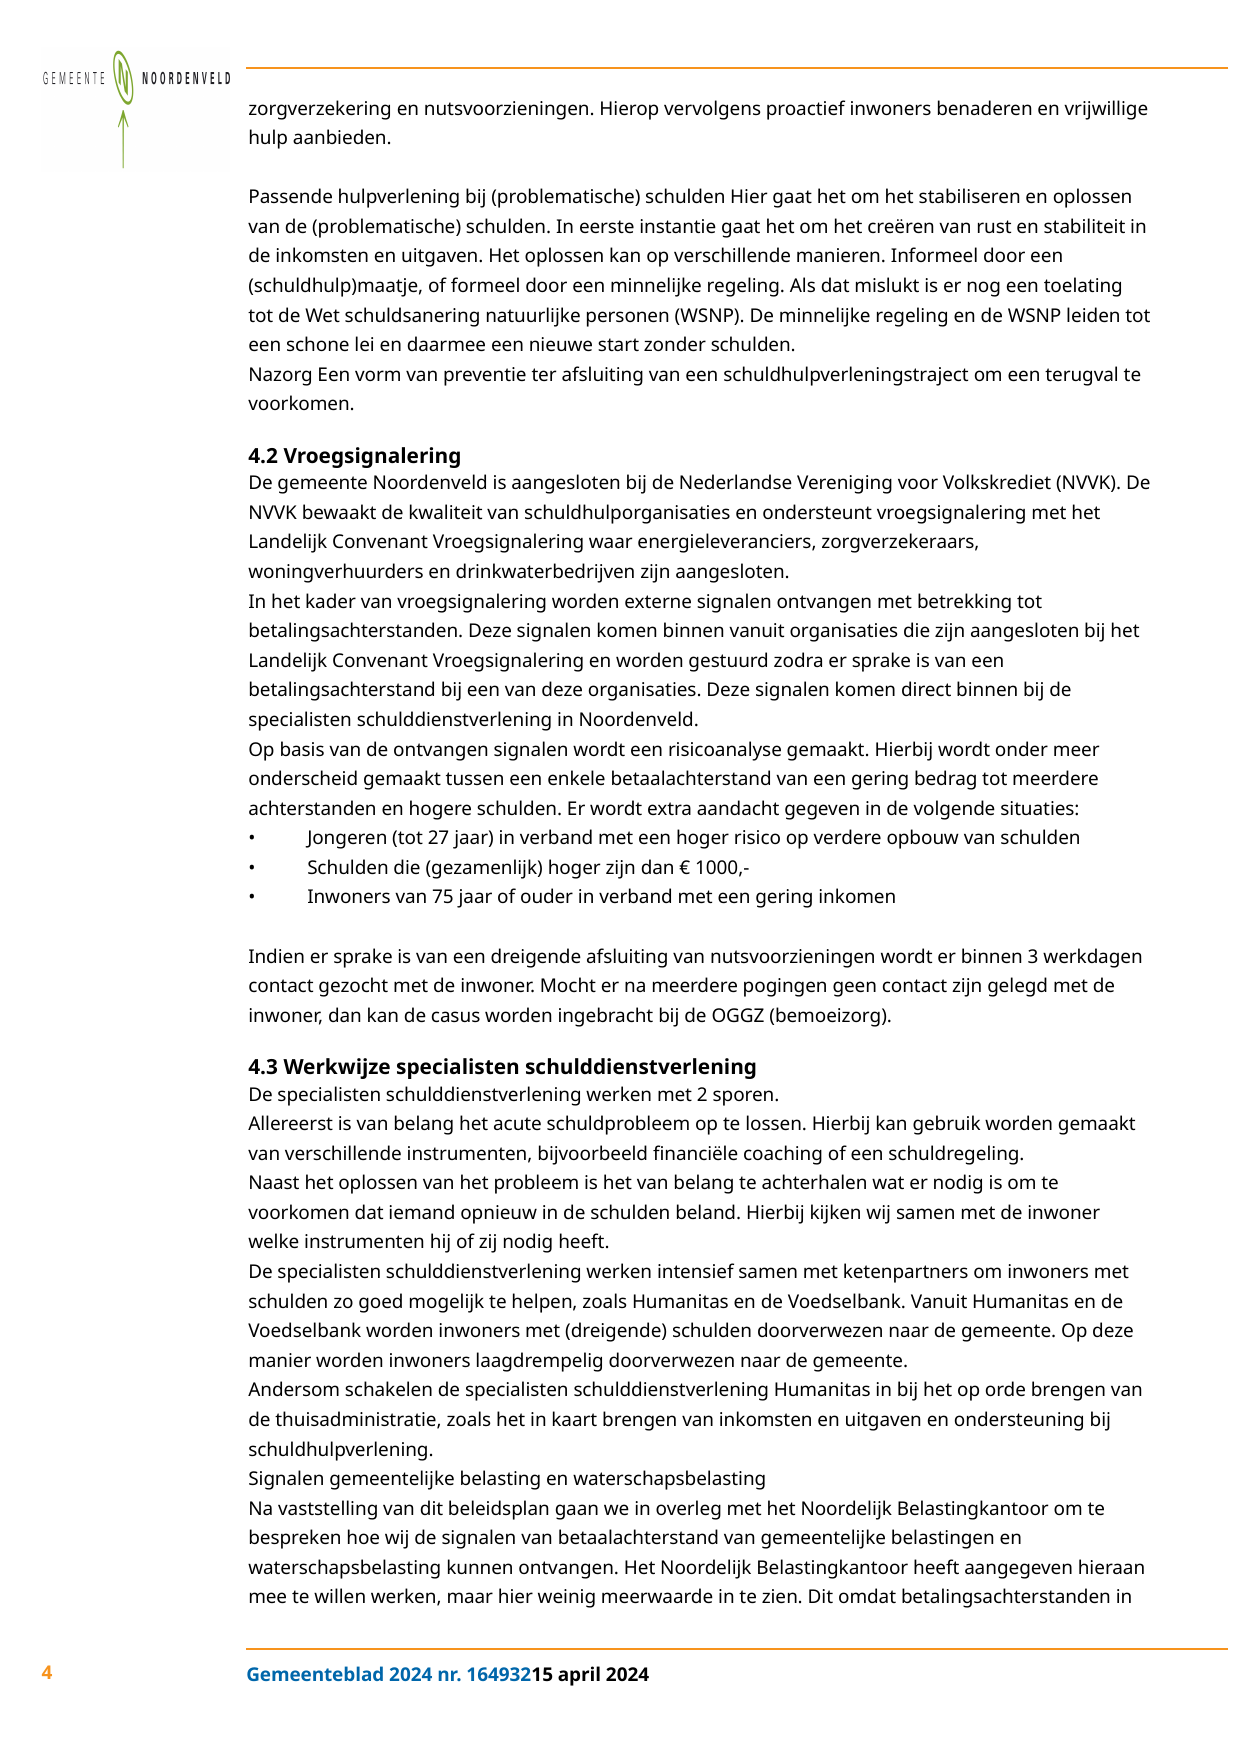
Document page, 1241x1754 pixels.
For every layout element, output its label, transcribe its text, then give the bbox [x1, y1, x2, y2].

text Na vaststelling van dit beleidsplan gaan we in overleg met het Noordelijk Belastingkantoor om te bespreken hoe wij de signalen van betaalachterstand van gemeentelijke belastingen en waterschapsbelasting kunnen ontvangen. Het Noordelijk Belastingkantoor heeft aangegeven hieraan mee te willen werken, maar hier weinig meerwaarde in te zien. Dit omdat betalingsachterstanden in [248, 1495, 1152, 1609]
text Indien er sprake is van een dreigende afsluiting van nutsvoorzieningen wordt er binnen 3 werkdagen contact gezocht met de inwoner. Mocht er na meerdere pogingen geen contact zijn gelegd met de inwoner, dan kan de casus worden ingebracht bij de OGGZ (bemoeizorg). [248, 943, 1152, 1028]
text In het kader van vroegsignalering worden externe signalen ontvangen met betrekking tot betalingsachterstanden. Deze signalen komen binnen vanuit organisaties die zijn aangesloten bij het Landelijk Convenant Vroegsignalering en worden gestuurd zodra er sprake is van een betalingsachterstand bij een van deze organisaties. Deze signalen komen direct binnen bij de specialisten schulddienstverlening in Noordenveld. [248, 588, 1152, 732]
list Jongeren (tot 27 jaar) in verband met een hoger risico op verdere opbouw van schulden [248, 824, 1152, 850]
text Signalen gemeentelijke belasting en waterschapsbelasting [248, 1465, 1152, 1491]
text zorgverzekering en nutsvoorzieningen. Hierop vervolgens proactief inwoners benaderen en vrijwillige hulp aanbieden. [248, 95, 1152, 150]
text 4.3 Werkwijze specialisten schulddienstverlening [248, 1052, 1152, 1081]
list Inwoners van 75 jaar of ouder in verband met een gering inkomen [248, 884, 1152, 909]
text Naast het oplossen van het probleem is het van belang te achterhalen wat er nodig is om te voorkomen dat iemand opnieuw in de schulden beland. Hierbij kijken wij samen met de inwoner welke instrumenten hij of zij nodig heeft. [248, 1169, 1152, 1254]
text De gemeente Noordenveld is aangesloten bij de Nederlandse Vereniging voor Volkskrediet (NVVK). De NVVK bewaakt de kwaliteit van schuldhulporganisaties en ondersteunt vroegsignalering met het Landelijk Convenant Vroegsignalering waar energieleveranciers, zorgverzekeraars, woningverhuurders en drinkwaterbedrijven zijn aangesloten. [248, 469, 1152, 584]
picture [41, 47, 231, 172]
text Nazorg Een vorm van preventie ter afsluiting van een schuldhulpverleningstraject om een terugval te voorkomen. [248, 361, 1152, 416]
text Passende hulpverlening bij (problematische) schulden Hier gaat het om het stabiliseren en oplossen van de (problematische) schulden. In eerste instantie gaat het om het creëren van rust en stabiliteit in de inkomsten en uitgaven. Het oplossen kan op verschillende manieren. Informeel door een (schuldhulp)maatje, of formeel door een minnelijke regeling. Als dat mislukt is er nog een toelating tot de Wet schuldsanering natuurlijke personen (WSNP). De minnelijke regeling en de WSNP leiden tot een schone lei en daarmee een nieuwe start zonder schulden. [248, 183, 1152, 357]
text Andersom schakelen de specialisten schulddienstverlening Humanitas in bij het op orde brengen van de thuisadministratie, zoals het in kaart brengen van inkomsten en uitgaven en ondersteuning bij schuldhulpverlening. [248, 1377, 1152, 1462]
text De specialisten schulddienstverlening werken met 2 sporen. [248, 1081, 1152, 1107]
text Allereerst is van belang het acute schuldprobleem op te lossen. Hierbij kan gebruik worden gemaakt van verschillende instrumenten, bijvoorbeeld financiële coaching of een schuldregeling. [248, 1110, 1152, 1166]
text Op basis van de ontvangen signalen wordt een risicoanalyse gemaakt. Hierbij wordt onder meer onderscheid gemaakt tussen een enkele betaalachterstand van een gering bedrag tot meerdere achterstanden en hogere schulden. Er wordt extra aandacht gegeven in de volgende situaties: [248, 736, 1152, 821]
list Schulden die (gezamenlijk) hoger zijn dan € 1000,- [248, 854, 1152, 880]
text De specialisten schulddienstverlening werken intensief samen met ketenpartners om inwoners met schulden zo goed mogelijk te helpen, zoals Humanitas en de Voedselbank. Vanuit Humanitas en de Voedselbank worden inwoners met (dreigende) schulden doorverwezen naar de gemeente. Op deze manier worden inwoners laagdrempelig doorverwezen naar de gemeente. [248, 1258, 1152, 1373]
text 4.2 Vroegsignalering [248, 441, 1152, 469]
